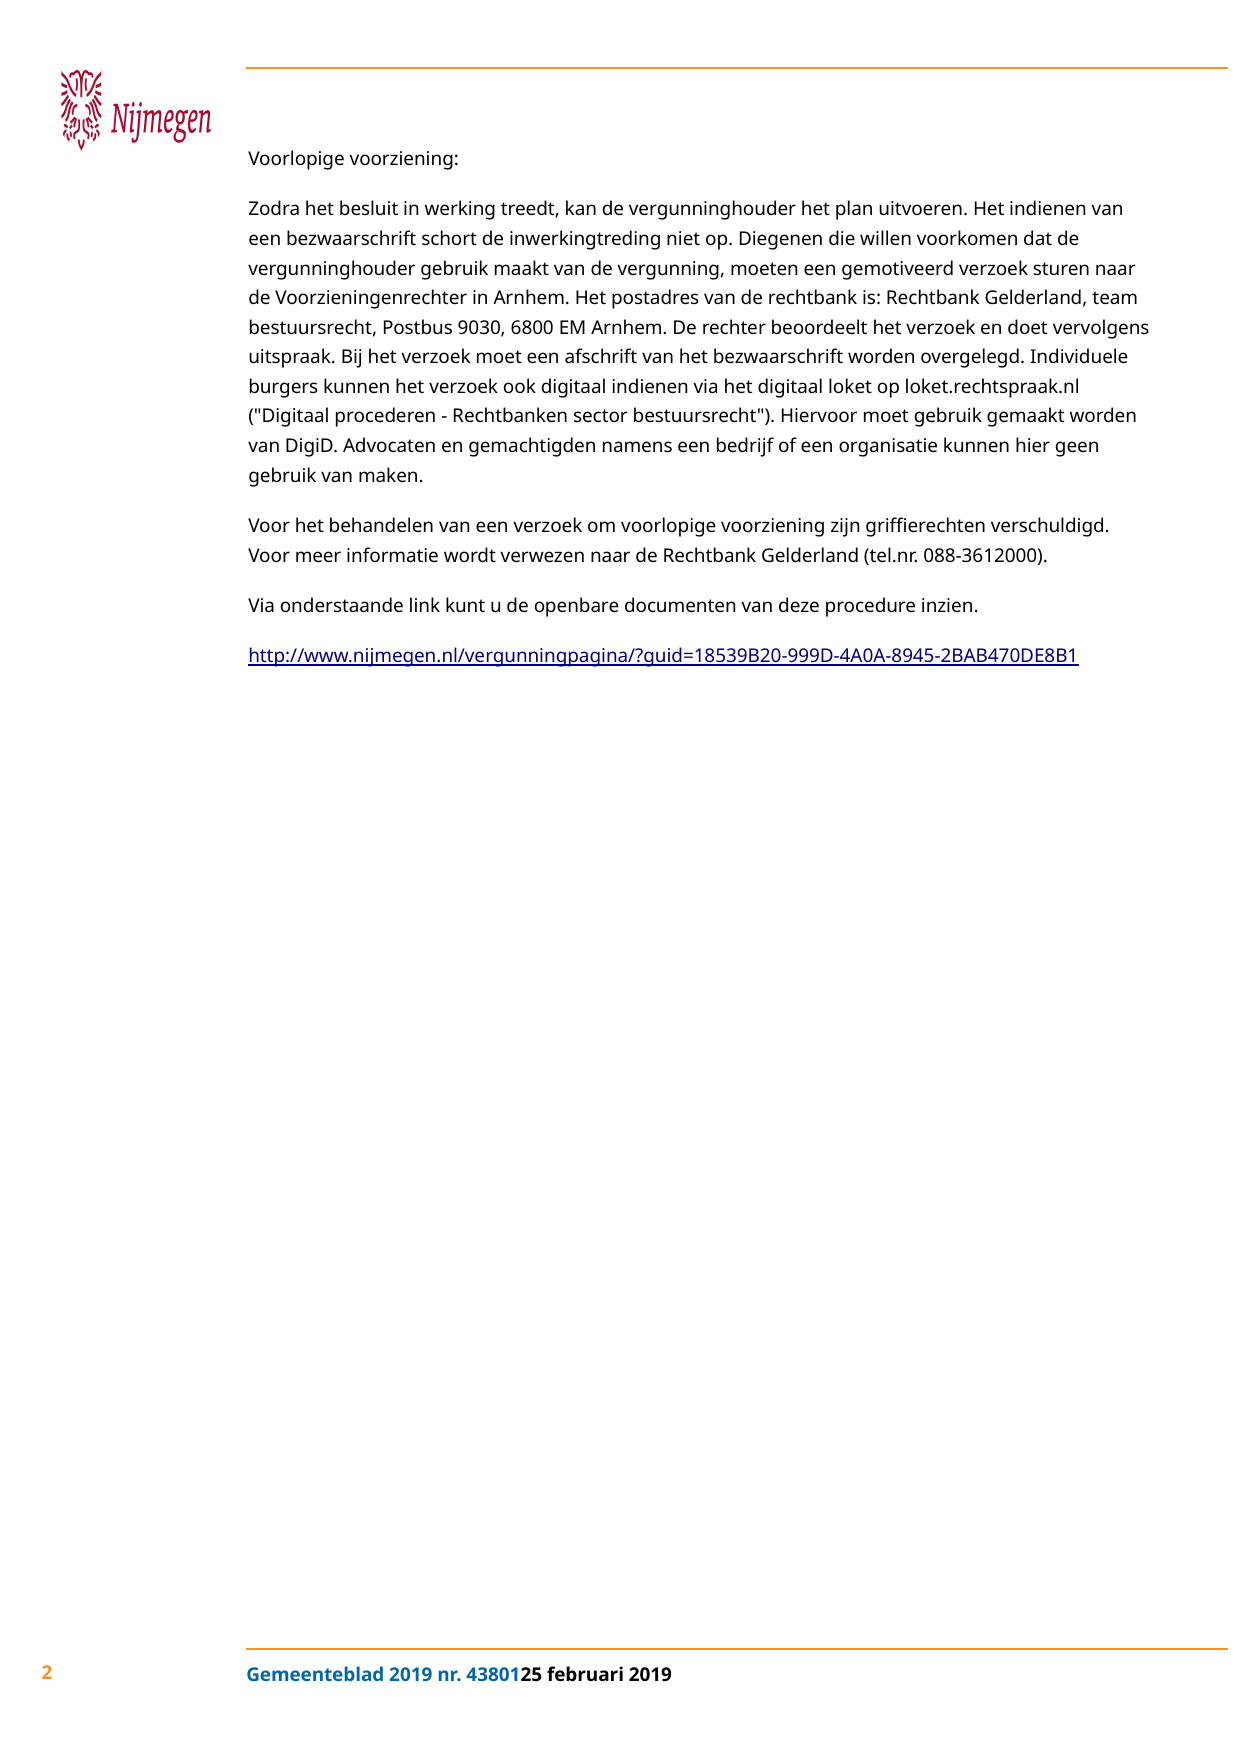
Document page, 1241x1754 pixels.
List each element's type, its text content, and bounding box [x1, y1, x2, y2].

text Zodra het besluit in werking treedt, kan de vergunninghouder het plan uitvoeren. Het indienen van een bezwaarschrift schort de inwerkingtreding niet op. Diegenen die willen voorkomen dat de vergunninghouder gebruik maakt van de vergunning, moeten een gemotiveerd verzoek sturen naar de Voorzieningenrechter in Arnhem. Het postadres van de rechtbank is: Rechtbank Gelderland, team bestuursrecht, Postbus 9030, 6800 EM Arnhem. De rechter beoordeelt het verzoek en doet vervolgens uitspraak. Bij het verzoek moet een afschrift van het bezwaarschrift worden overgelegd. Individuele burgers kunnen het verzoek ook digitaal indienen via het digitaal loket op loket.rechtspraak.nl ("Digitaal procederen - Rechtbanken sector bestuursrecht"). Hiervoor moet gebruik gemaakt worden van DigiD. Advocaten en gemachtigden namens een bedrijf of een organisatie kunnen hier geen gebruik van maken. [248, 196, 1152, 488]
text http://www.nijmegen.nl/vergunningpagina/?guid=18539B20-999D-4A0A-8945-2BAB470DE8B1 [248, 643, 1152, 668]
text Voor het behandelen van een verzoek om voorlopige voorziening zijn griffierechten verschuldigd. Voor meer informatie wordt verwezen naar de Rechtbank Gelderland (tel.nr. 088-3612000). [248, 512, 1152, 568]
picture [41, 47, 231, 172]
text Voorlopige voorziening: [248, 145, 1152, 171]
text Via onderstaande link kunt u de openbare documenten van deze procedure inzien. [248, 592, 1152, 618]
